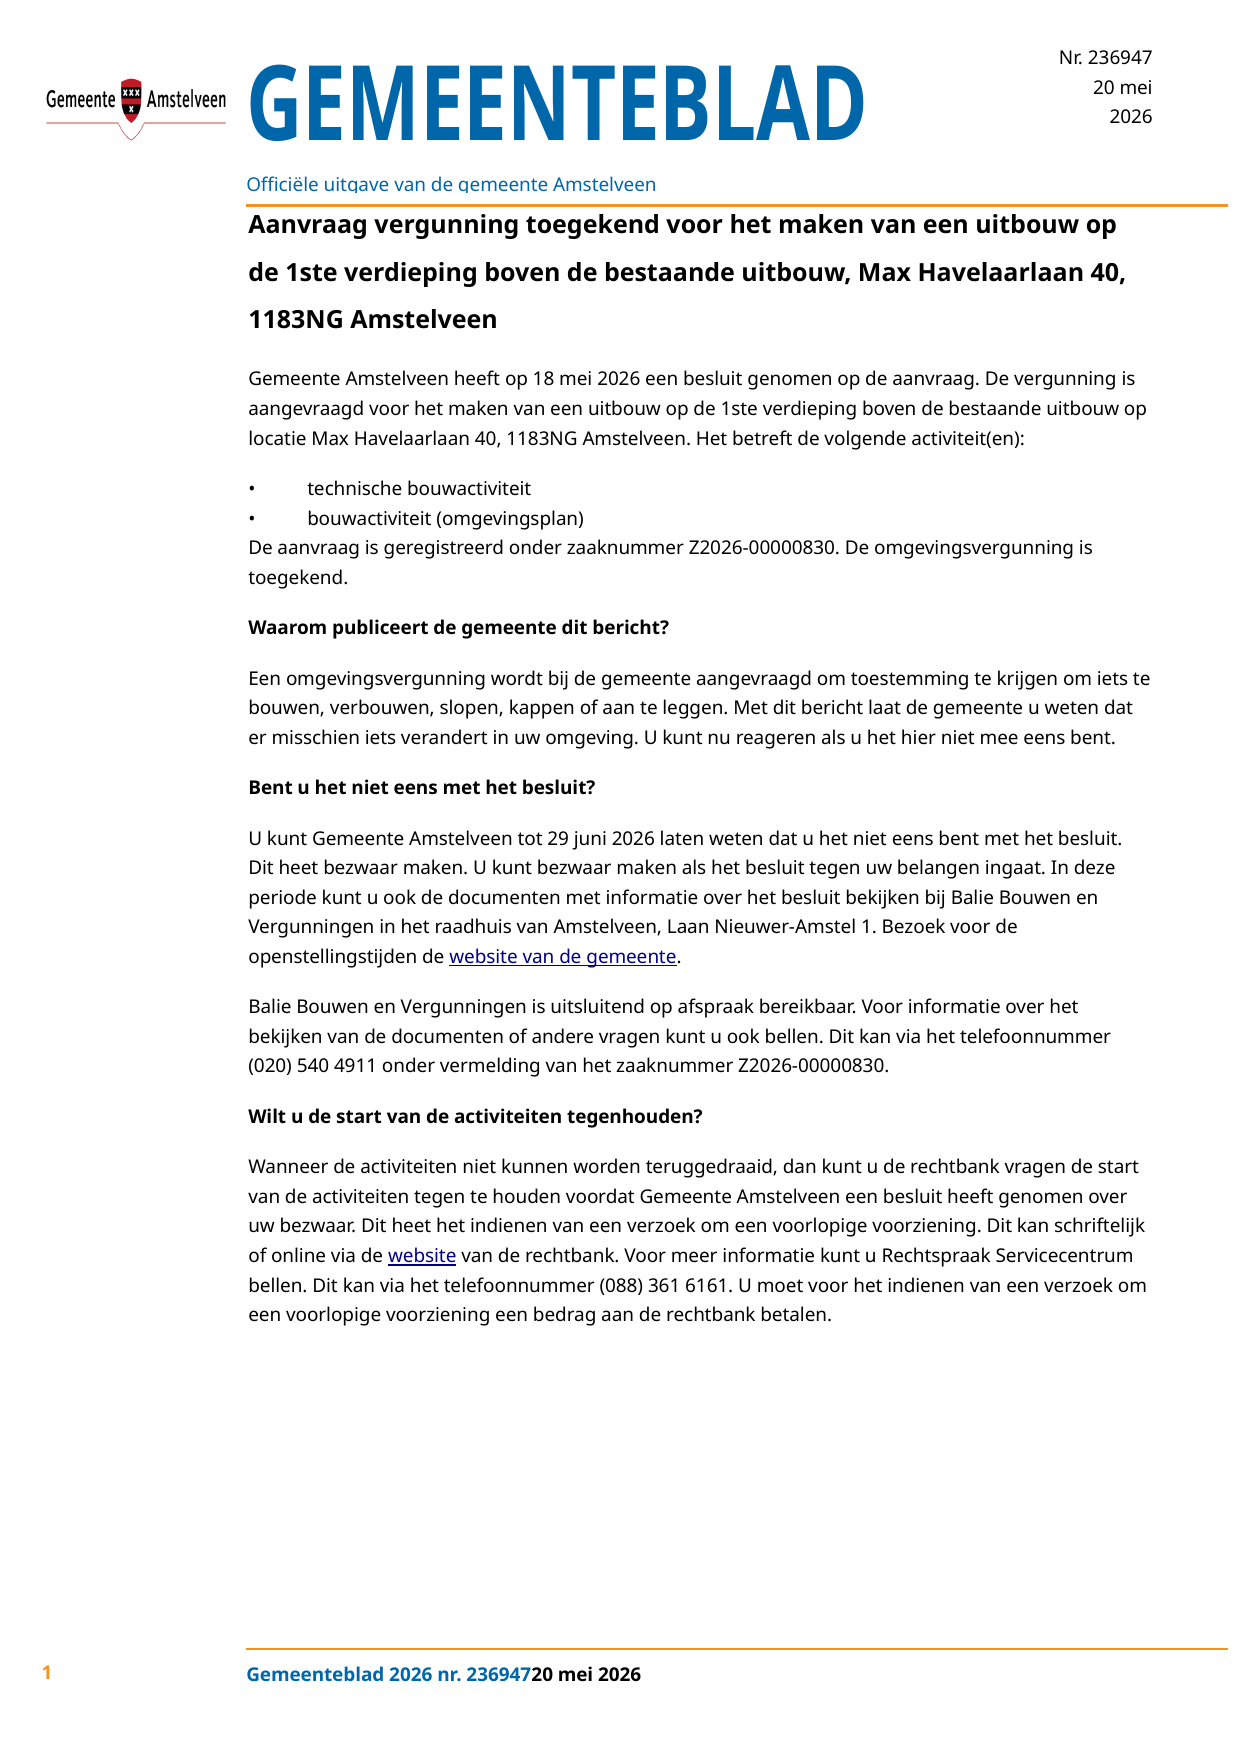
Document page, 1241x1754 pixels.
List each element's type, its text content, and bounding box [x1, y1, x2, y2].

text U kunt Gemeente Amstelveen tot 29 juni 2026 laten weten dat u het niet eens bent met het besluit. Dit heet bezwaar maken. U kunt bezwaar maken als het besluit tegen uw belangen ingaat. In deze periode kunt u ook de documenten met informatie over het besluit bekijken bij Balie Bouwen en Vergunningen in het raadhuis van Amstelveen, Laan Nieuwer-Amstel 1. Bezoek voor de openstellingstijden de website van de gemeente. [248, 825, 1152, 969]
text Balie Bouwen en Vergunningen is uitsluitend op afspraak bereikbaar. Voor informatie over het bekijken van de documenten of andere vragen kunt u ook bellen. Dit kan via het telefoonnummer (020) 540 4911 onder vermelding van het zaaknummer Z2026-00000830. [248, 993, 1152, 1078]
text De aanvraag is geregistreerd onder zaaknummer Z2026-00000830. De omgevingsvergunning is toegekend. [248, 534, 1152, 589]
list bouwactiviteit (omgevingsplan) [248, 505, 1152, 530]
text Wilt u de start van de activiteiten tegenhouden? [248, 1103, 1152, 1129]
text Waarom publiceert de gemeente dit bericht? [248, 614, 1152, 640]
list technische bouwactiviteit [248, 475, 1152, 501]
text Een omgevingsvergunning wordt bij de gemeente aangevraagd om toestemming te krijgen om iets te bouwen, verbouwen, slopen, kappen of aan te leggen. Met dit bericht laat de gemeente u weten dat er misschien iets verandert in uw omgeving. U kunt nu reageren als u het hier niet mee eens bent. [248, 665, 1152, 749]
picture [41, 47, 231, 172]
text Gemeente Amstelveen heeft op 18 mei 2026 een besluit genomen op de aanvraag. De vergunning is aangevraagd voor het maken van een uitbouw op de 1ste verdieping boven de bestaande uitbouw op locatie Max Havelaarlaan 40, 1183NG Amstelveen. Het betreft de volgende activiteit(en): [248, 366, 1152, 450]
text Wanneer de activiteiten niet kunnen worden teruggedraaid, dan kunt u de rechtbank vragen de start van de activiteiten tegen te houden voordat Gemeente Amstelveen een besluit heeft genomen over uw bezwaar. Dit heet het indienen van een verzoek om een voorlopige voorziening. Dit kan schriftelijk of online via de website van de rechtbank. Voor meer informatie kunt u Rechtspraak Servicecentrum bellen. Dit kan via het telefoonnummer (088) 361 6161. U moet voor het indienen van een verzoek om een voorlopige voorziening een bedrag aan de rechtbank betalen. [248, 1153, 1152, 1327]
text Bent u het niet eens met het besluit? [248, 774, 1152, 800]
text Aanvraag vergunning toegekend voor het maken van een uitbouw op de 1ste verdieping boven de bestaande uitbouw, Max Havelaarlaan 40, 1183NG Amstelveen [248, 207, 1152, 336]
